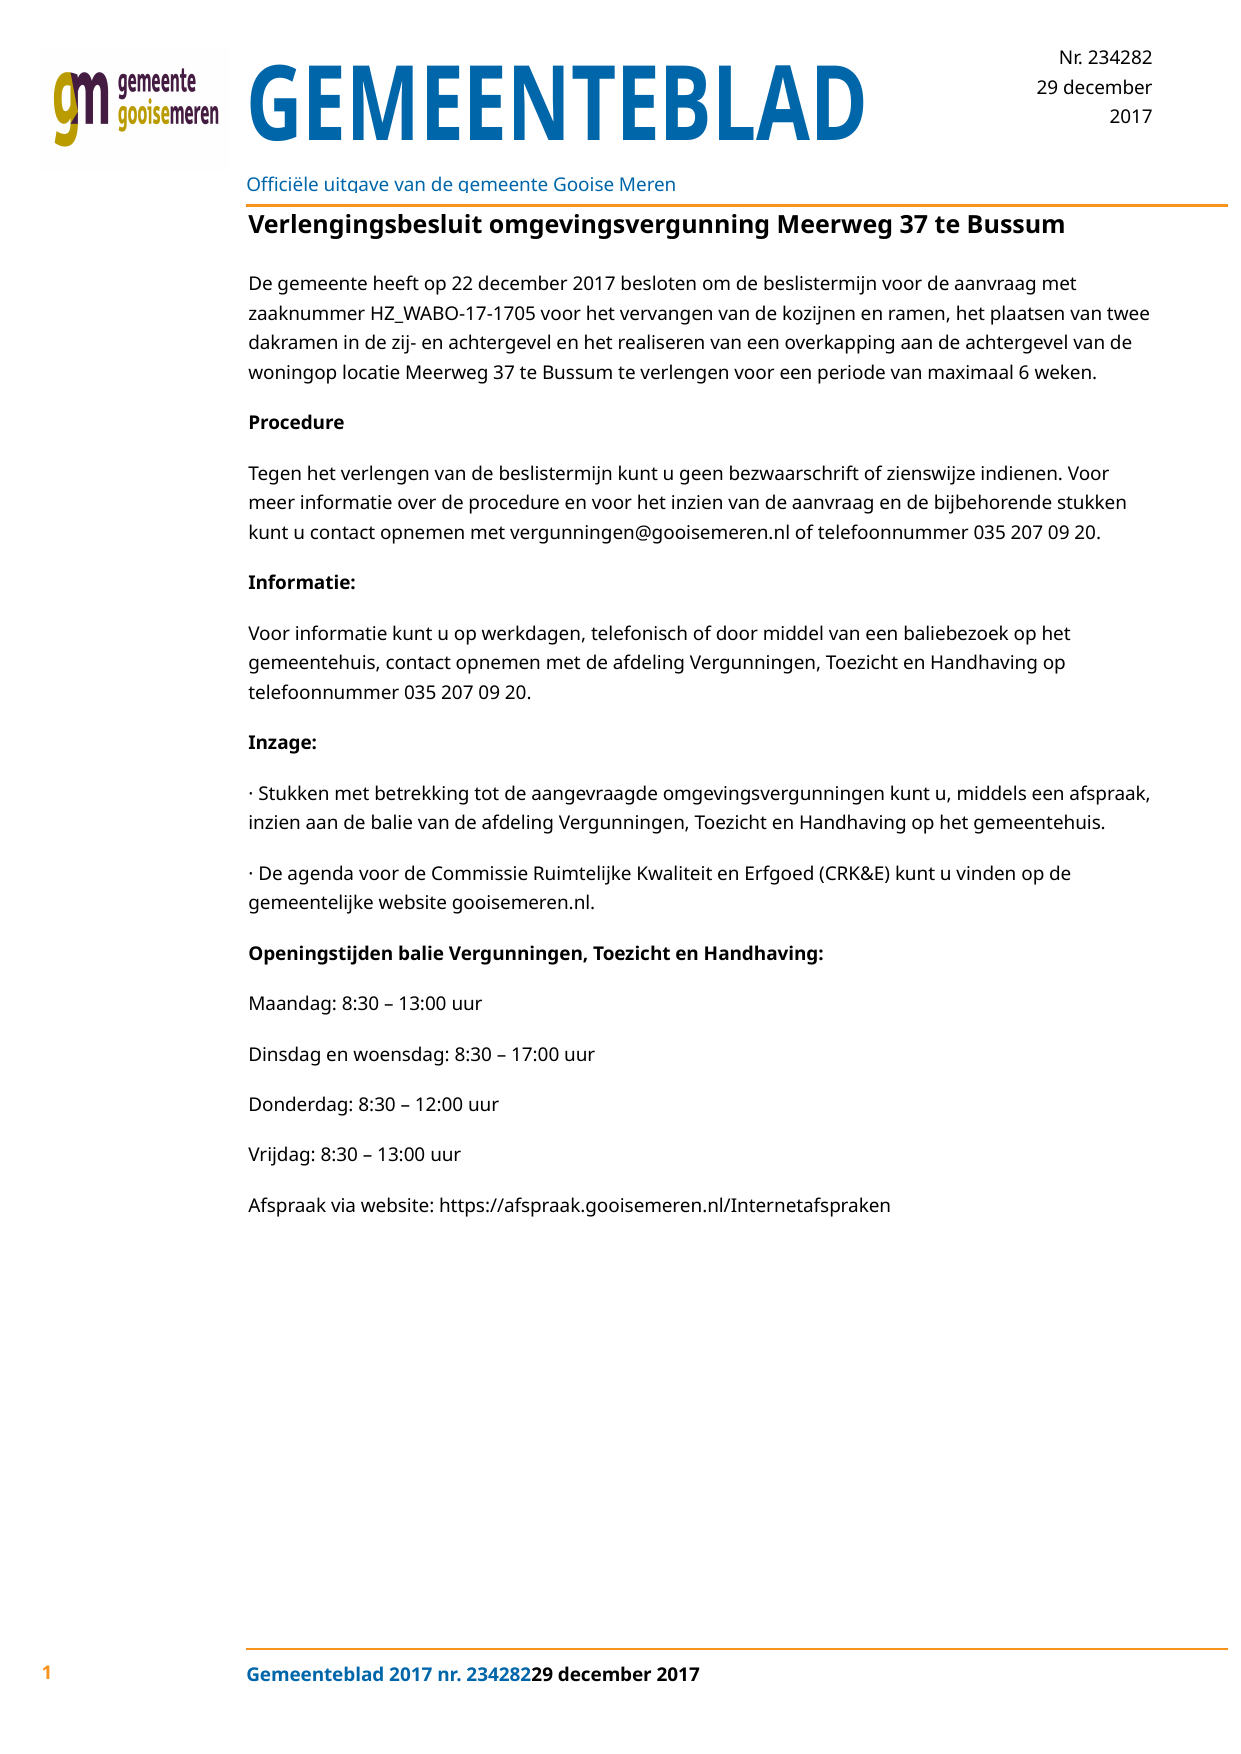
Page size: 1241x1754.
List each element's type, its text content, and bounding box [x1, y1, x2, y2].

text Vrijdag: 8:30 – 13:00 uur [248, 1142, 1152, 1167]
text Inzage: [248, 729, 1152, 755]
text Informatie: [248, 569, 1152, 595]
text · Stukken met betrekking tot de aangevraagde omgevingsvergunningen kunt u, middels een afspraak, inzien aan de balie van de afdeling Vergunningen, Toezicht en Handhaving op het gemeentehuis. [248, 780, 1152, 835]
picture [41, 47, 231, 172]
text Tegen het verlengen van de beslistermijn kunt u geen bezwaarschrift of zienswijze indienen. Voor meer informatie over de procedure en voor het inzien van de aanvraag en de bijbehorende stukken kunt u contact opnemen met vergunningen@gooisemeren.nl of telefoonnummer 035 207 09 20. [248, 460, 1152, 545]
text Verlengingsbesluit omgevingsvergunning Meerweg 37 te Bussum [248, 207, 1152, 241]
text Procedure [248, 409, 1152, 435]
text Maandag: 8:30 – 13:00 uur [248, 990, 1152, 1016]
text Afspraak via website: https://afspraak.gooisemeren.nl/Internetafspraken [248, 1192, 1152, 1218]
text De gemeente heeft op 22 december 2017 besloten om de beslistermijn voor de aanvraag met zaaknummer HZ_WABO-17-1705 voor het vervangen van de kozijnen en ramen, het plaatsen van twee dakramen in de zij- en achtergevel en het realiseren van een overkapping aan de achtergevel van de woningop locatie Meerweg 37 te Bussum te verlengen voor een periode van maximaal 6 weken. [248, 270, 1152, 385]
text Openingstijden balie Vergunningen, Toezicht en Handhaving: [248, 940, 1152, 966]
text Voor informatie kunt u op werkdagen, telefonisch of door middel van een baliebezoek op het gemeentehuis, contact opnemen met de afdeling Vergunningen, Toezicht en Handhaving op telefoonnummer 035 207 09 20. [248, 620, 1152, 705]
text Donderdag: 8:30 – 12:00 uur [248, 1091, 1152, 1117]
text · De agenda voor de Commissie Ruimtelijke Kwaliteit en Erfgoed (CRK&E) kunt u vinden op de gemeentelijke website gooisemeren.nl. [248, 860, 1152, 915]
text Dinsdag en woensdag: 8:30 – 17:00 uur [248, 1041, 1152, 1066]
